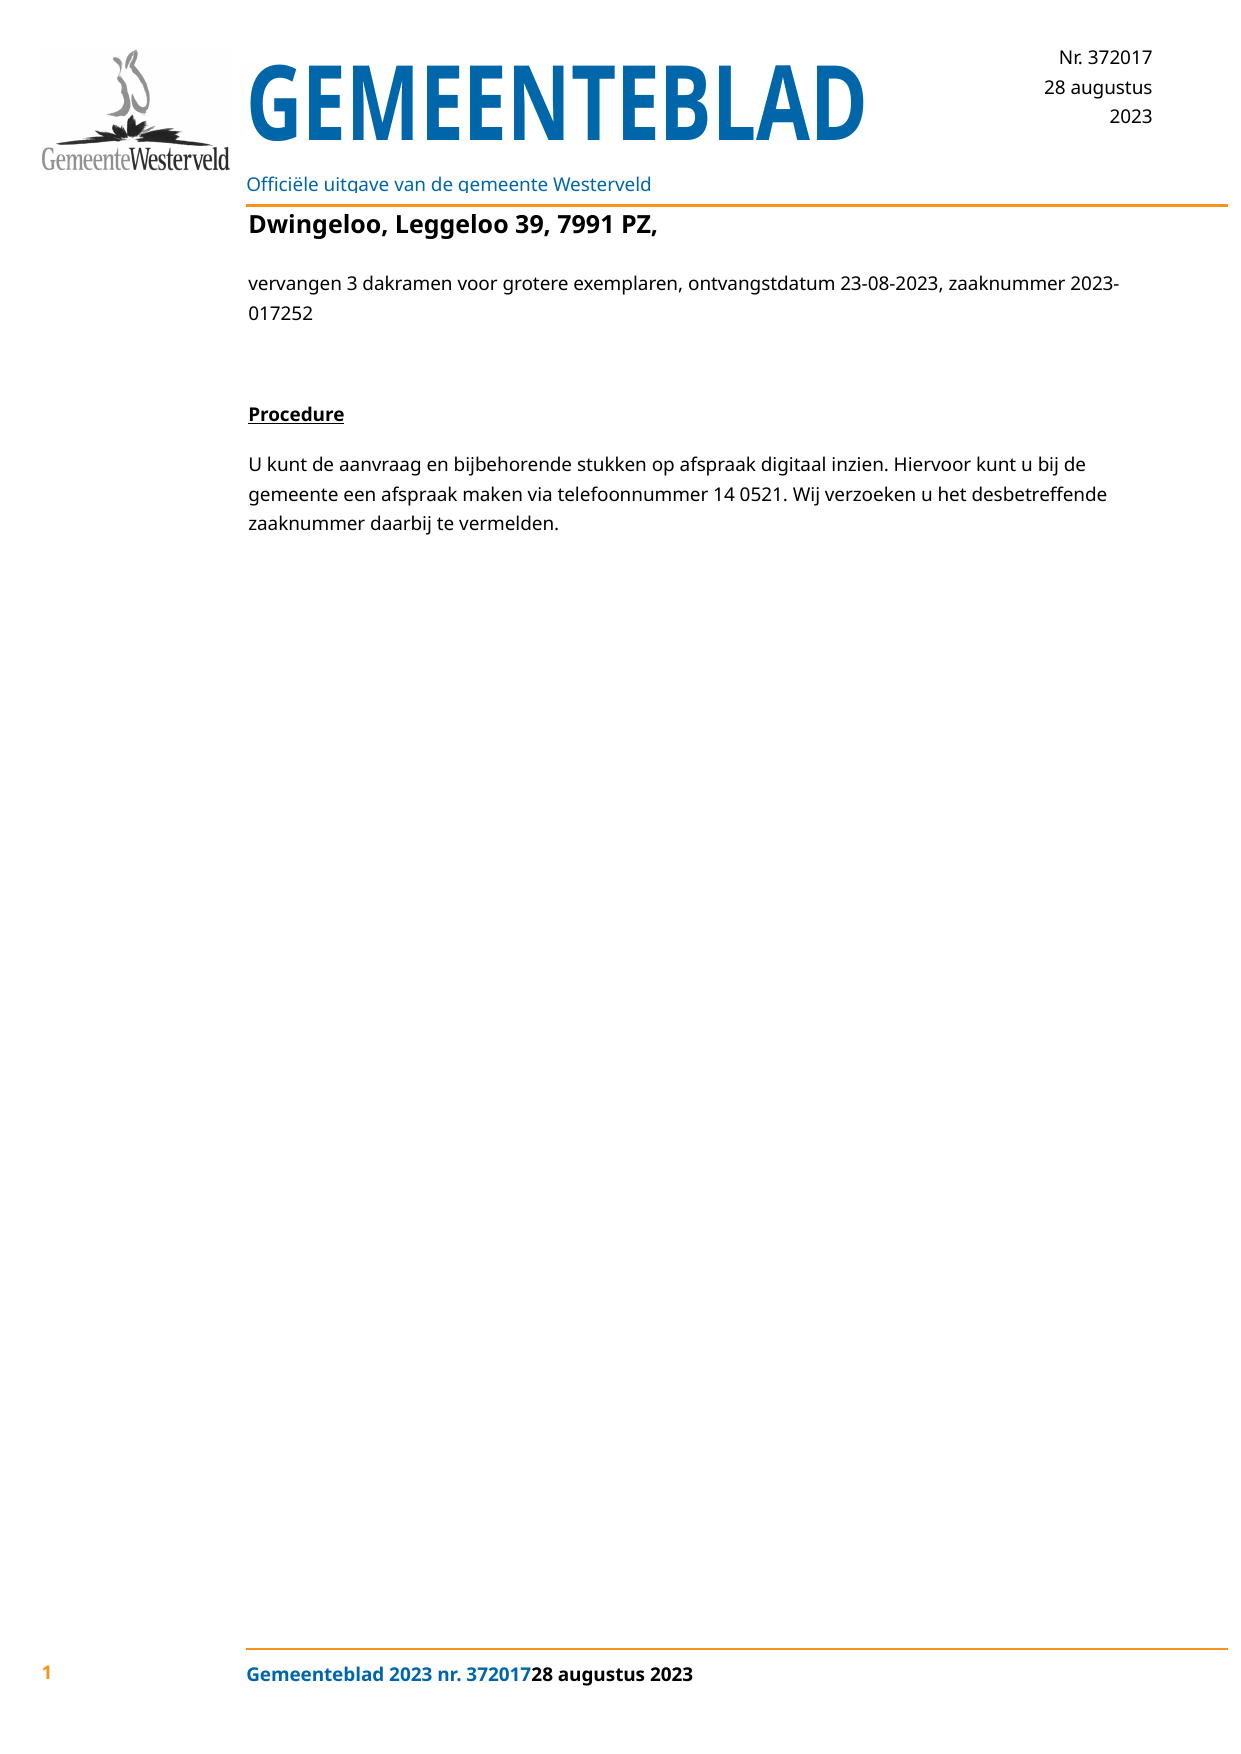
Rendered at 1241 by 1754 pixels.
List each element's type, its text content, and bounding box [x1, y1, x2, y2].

text vervangen 3 dakramen voor grotere exemplaren, ontvangstdatum 23-08-2023, zaaknummer 2023-017252 [248, 270, 1152, 326]
text Procedure [248, 401, 1152, 426]
picture [41, 47, 231, 172]
text Dwingeloo, Leggeloo 39, 7991 PZ, [248, 207, 1152, 241]
text U kunt de aanvraag en bijbehorende stukken op afspraak digitaal inzien. Hiervoor kunt u bij de gemeente een afspraak maken via telefoonnummer 14 0521. Wij verzoeken u het desbetreffende zaaknummer daarbij te vermelden. [248, 451, 1152, 536]
